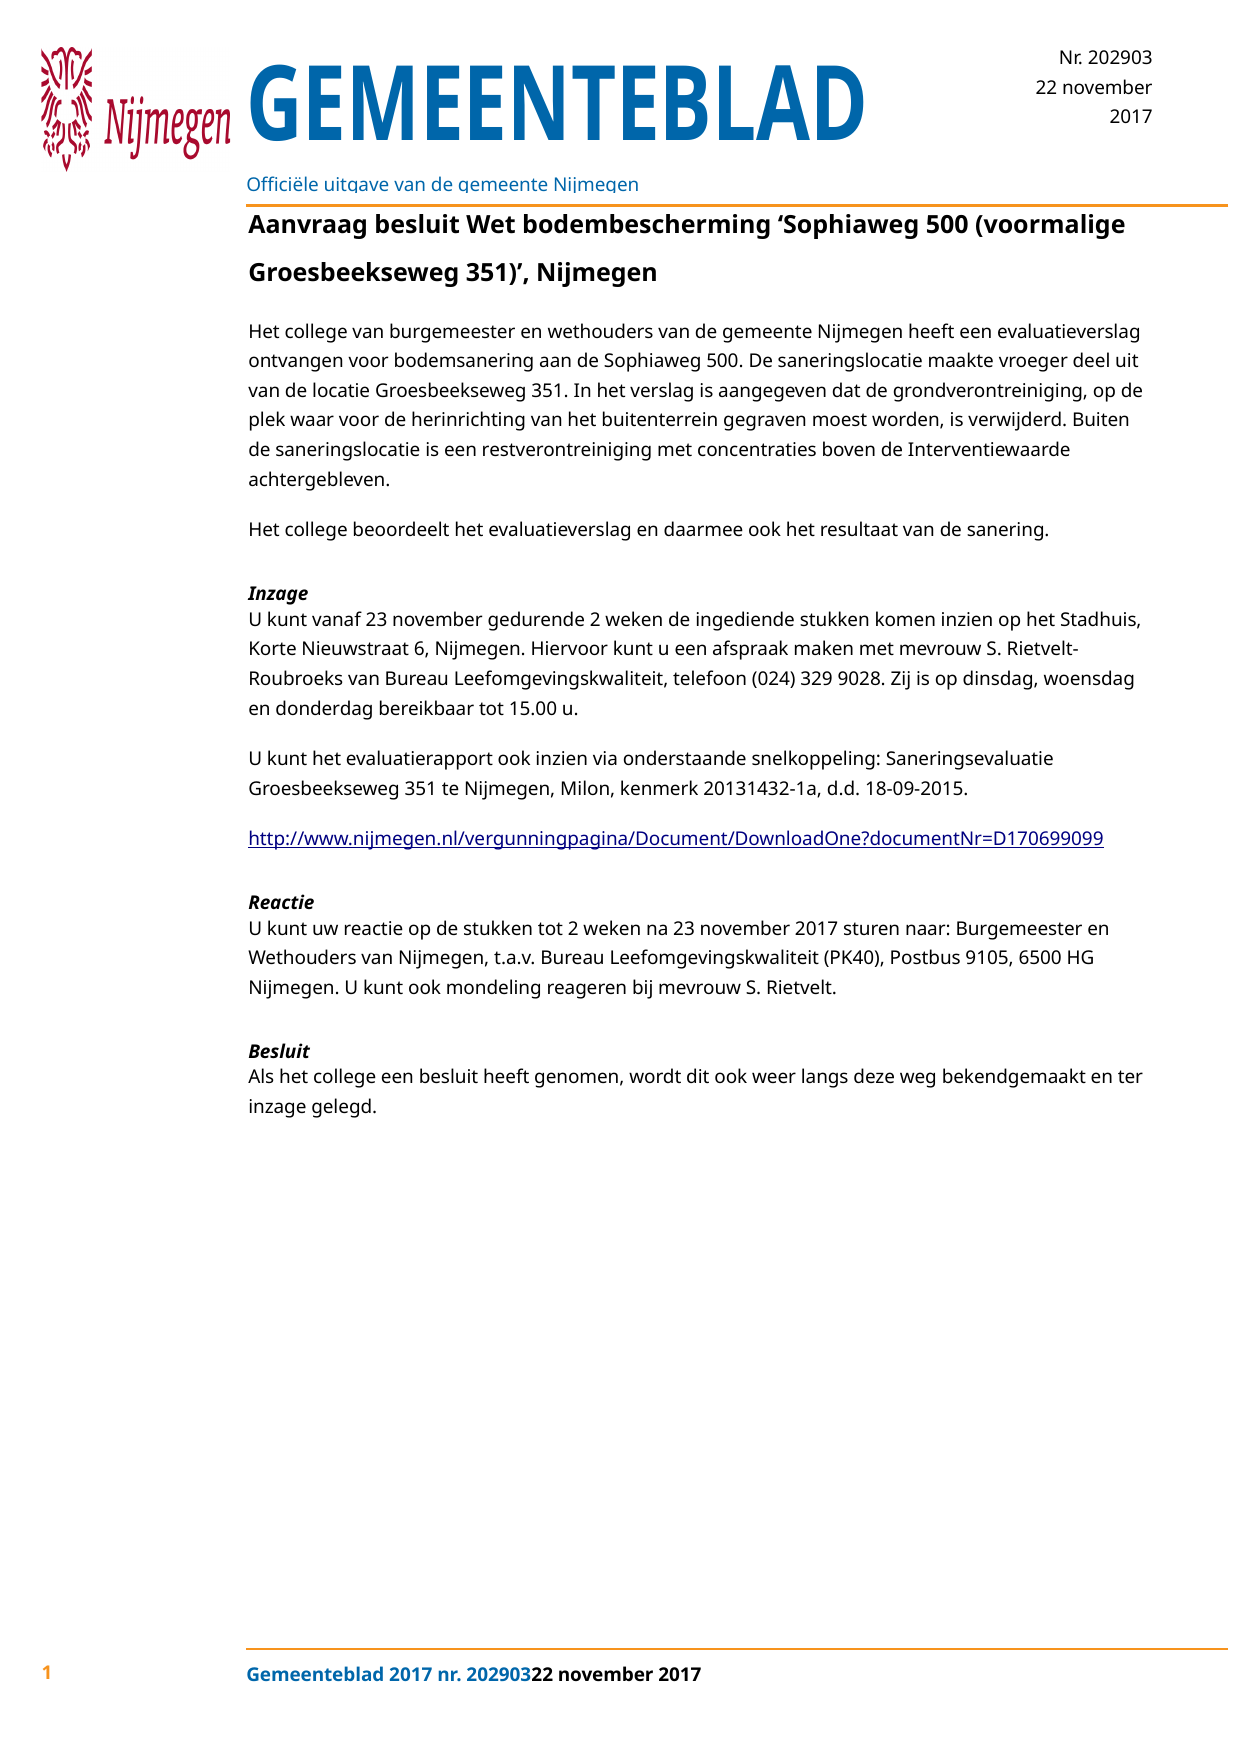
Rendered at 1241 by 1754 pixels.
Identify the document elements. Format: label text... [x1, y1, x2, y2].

text Het college van burgemeester en wethouders van de gemeente Nijmegen heeft een evaluatieverslag ontvangen voor bodemsanering aan de Sophiaweg 500. De saneringslocatie maakte vroeger deel uit van de locatie Groesbeekseweg 351. In het verslag is aangegeven dat de grondverontreiniging, op de plek waar voor de herinrichting van het buitenterrein gegraven moest worden, is verwijderd. Buiten de saneringslocatie is een restverontreiniging met concentraties boven de Interventiewaarde achtergebleven. [248, 318, 1152, 492]
text Het college beoordeelt het evaluatieverslag en daarmee ook het resultaat van de sanering. [248, 516, 1152, 542]
text U kunt het evaluatierapport ook inzien via onderstaande snelkoppeling: Saneringsevaluatie Groesbeekseweg 351 te Nijmegen, Milon, kenmerk 20131432-1a, d.d. 18-09-2015. [248, 745, 1152, 800]
text Reactie [248, 889, 1152, 915]
text http://www.nijmegen.nl/vergunningpagina/Document/DownloadOne?documentNr=D170699099 [248, 825, 1152, 851]
text Inzage [248, 580, 1152, 606]
text Besluit [248, 1038, 1152, 1064]
text Als het college een besluit heeft genomen, wordt dit ook weer langs deze weg bekendgemaakt en ter inzage gelegd. [248, 1064, 1152, 1119]
text U kunt vanaf 23 november gedurende 2 weken de ingediende stukken komen inzien op het Stadhuis, Korte Nieuwstraat 6, Nijmegen. Hiervoor kunt u een afspraak maken met mevrouw S. Rietvelt-Roubroeks van Bureau Leefomgevingskwaliteit, telefoon (024) 329 9028. Zij is op dinsdag, woensdag en donderdag bereikbaar tot 15.00 u. [248, 606, 1152, 720]
text Aanvraag besluit Wet bodembescherming ‘Sophiaweg 500 (voormalige Groesbeekseweg 351)’, Nijmegen [248, 207, 1152, 288]
text U kunt uw reactie op de stukken tot 2 weken na 23 november 2017 sturen naar: Burgemeester en Wethouders van Nijmegen, t.a.v. Bureau Leefomgevingskwaliteit (PK40), Postbus 9105, 6500 HG Nijmegen. U kunt ook mondeling reageren bij mevrouw S. Rietvelt. [248, 915, 1152, 1000]
picture [41, 47, 231, 172]
